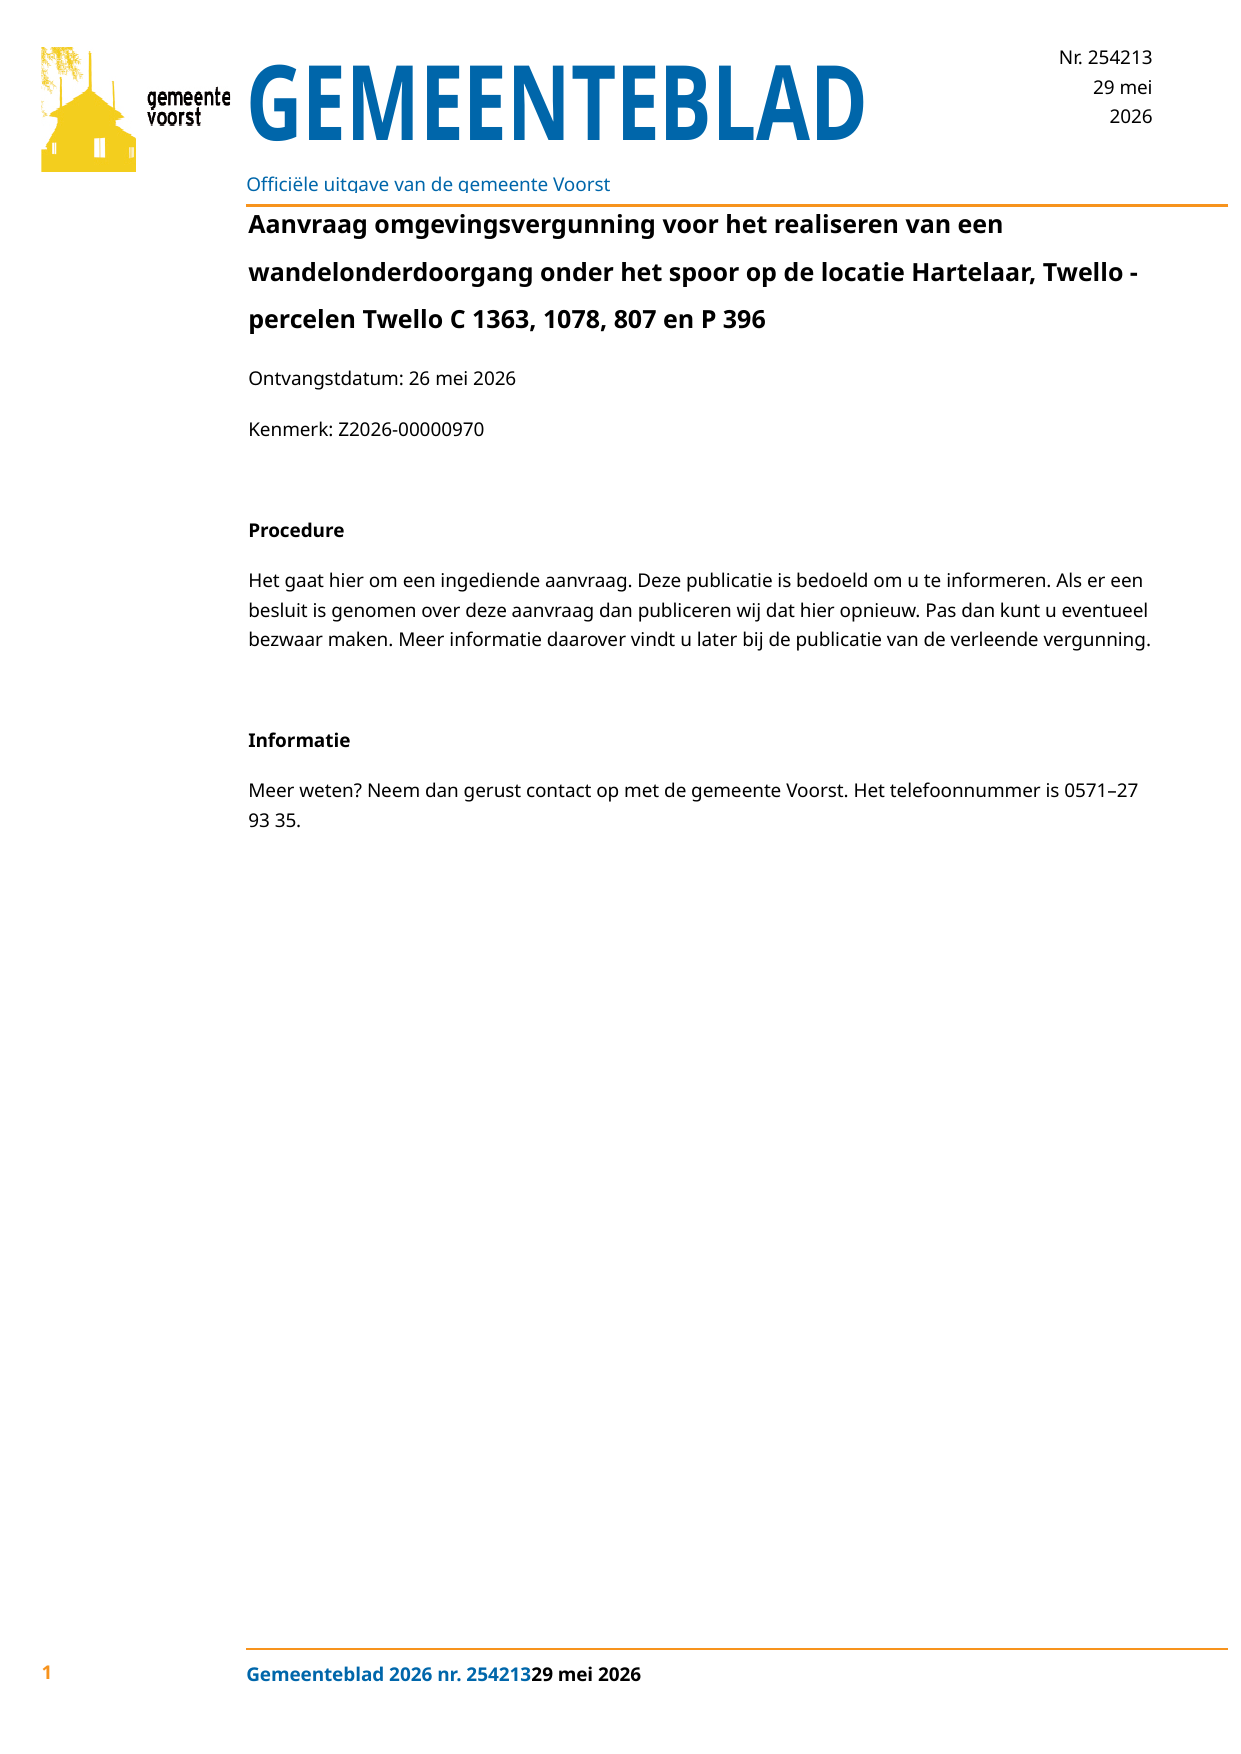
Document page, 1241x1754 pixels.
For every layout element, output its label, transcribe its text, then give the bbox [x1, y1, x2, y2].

text Aanvraag omgevingsvergunning voor het realiseren van een wandelonderdoorgang onder het spoor op de locatie Hartelaar, Twello - percelen Twello C 1363, 1078, 807 en P 396 [248, 207, 1152, 336]
text Informatie [248, 727, 1152, 753]
text Meer weten? Neem dan gerust contact op met de gemeente Voorst. Het telefoonnummer is 0571–27 93 35. [248, 778, 1152, 833]
text Procedure [248, 517, 1152, 542]
picture [41, 47, 231, 172]
text Het gaat hier om een ingediende aanvraag. Deze publicatie is bedoeld om u te informeren. Als er een besluit is genomen over deze aanvraag dan publiceren wij dat hier opnieuw. Pas dan kunt u eventueel bezwaar maken. Meer informatie daarover vindt u later bij de publicatie van de verleende vergunning. [248, 567, 1152, 652]
text Ontvangstdatum: 26 mei 2026 [248, 366, 1152, 391]
text Kenmerk: Z2026-00000970 [248, 416, 1152, 442]
